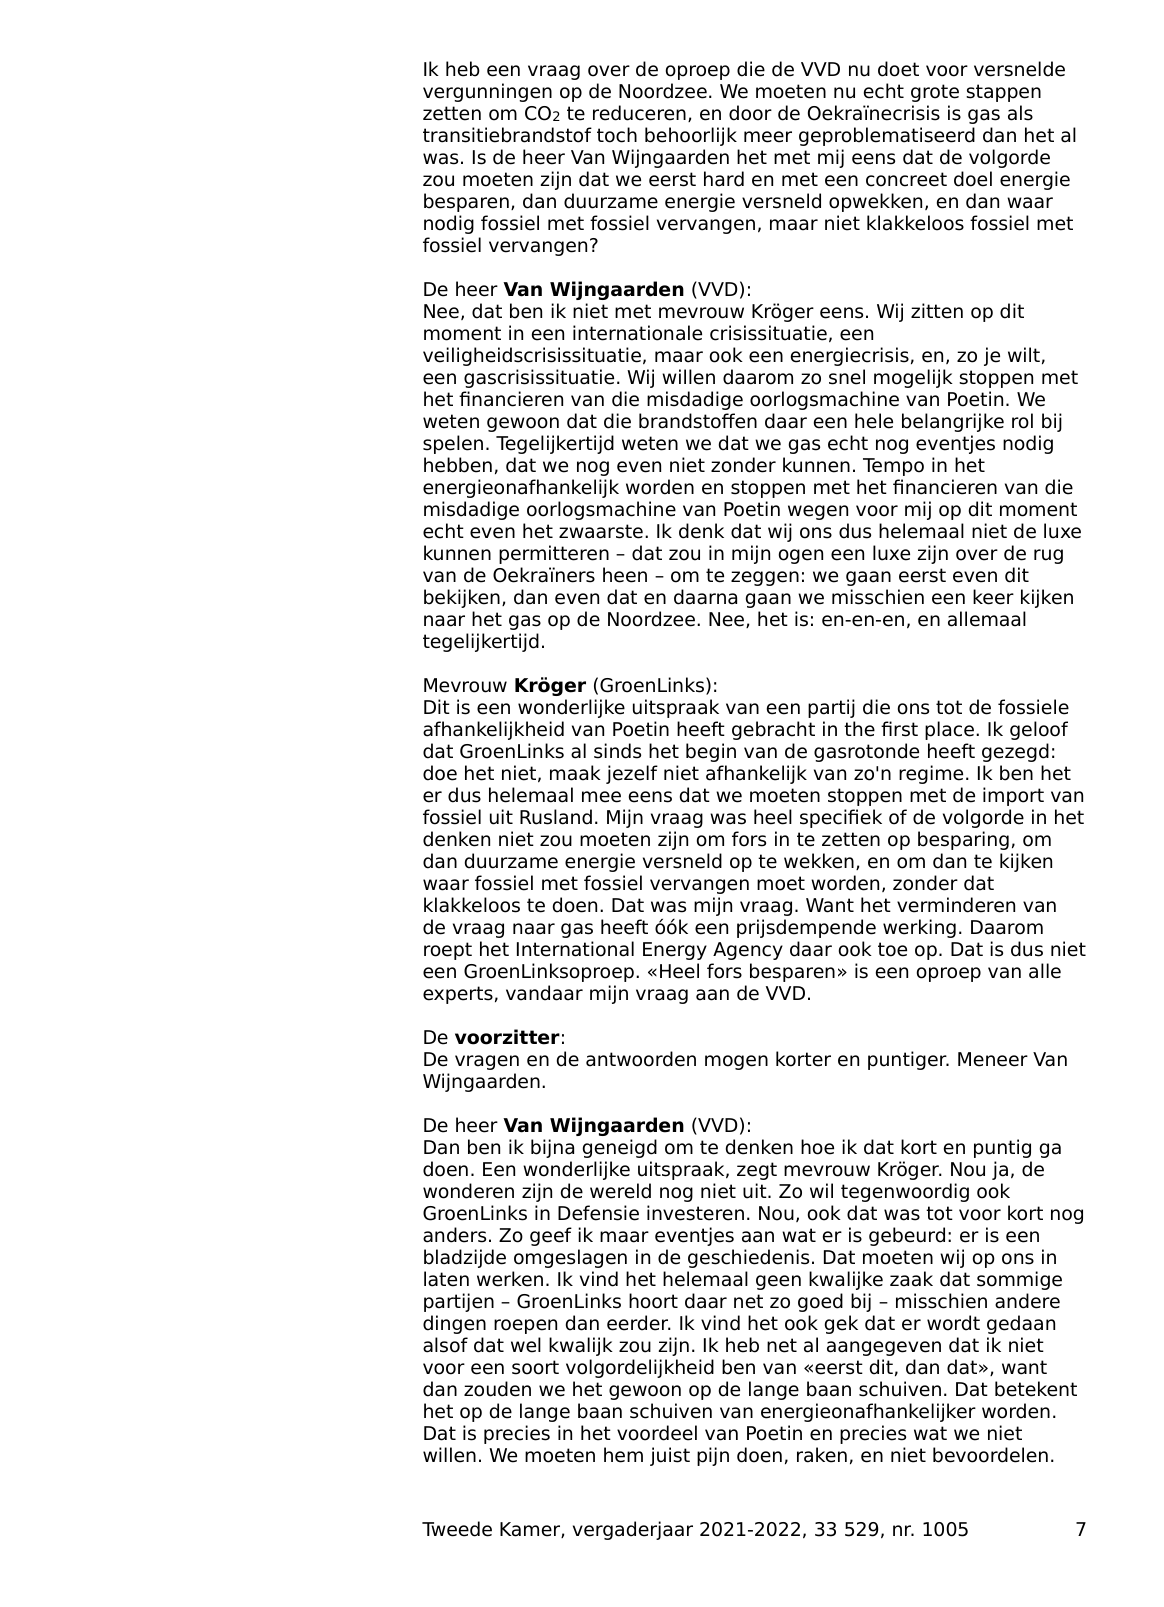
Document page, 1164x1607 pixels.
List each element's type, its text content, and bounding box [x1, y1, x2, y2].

text Dit is een wonderlijke uitspraak van een partij die ons tot de fossiele afhankelijkheid van Poetin heeft gebracht in the first place. Ik geloof dat GroenLinks al sinds het begin van de gasrotonde heeft gezegd: doe het niet, maak jezelf niet afhankelijk van zo'n regime. Ik ben het er dus helemaal mee eens dat we moeten stoppen met de import van fossiel uit Rusland. Mijn vraag was heel specifiek of de volgorde in het denken niet zou moeten zijn om fors in te zetten op besparing, om dan duurzame energie versneld op te wekken, en om dan te kijken waar fossiel met fossiel vervangen moet worden, zonder dat klakkeloos te doen. Dat was mijn vraag. Want het verminderen van de vraag naar gas heeft óók een prijsdempende werking. Daarom roept het International Energy Agency daar ook toe op. Dat is dus niet een GroenLinksoproep. «Heel fors besparen» is een oproep van alle experts, vandaar mijn vraag aan de VVD. [422, 697, 1087, 1004]
text De voorzitter: [422, 1027, 1087, 1049]
text Ik heb een vraag over de oproep die de VVD nu doet voor versnelde vergunningen op de Noordzee. We moeten nu echt grote stappen zetten om CO2 te reduceren, en door de Oekraïnecrisis is gas als transitiebrandstof toch behoorlijk meer geproblematiseerd dan het al was. Is de heer Van Wijngaarden het met mij eens dat de volgorde zou moeten zijn dat we eerst hard en met een concreet doel energie besparen, dan duurzame energie versneld opwekken, en dan waar nodig fossiel met fossiel vervangen, maar niet klakkeloos fossiel met fossiel vervangen? [422, 59, 1087, 257]
text Dan ben ik bijna geneigd om te denken hoe ik dat kort en puntig ga doen. Een wonderlijke uitspraak, zegt mevrouw Kröger. Nou ja, de wonderen zijn de wereld nog niet uit. Zo wil tegenwoordig ook GroenLinks in Defensie investeren. Nou, ook dat was tot voor kort nog anders. Zo geef ik maar eventjes aan wat er is gebeurd: er is een bladzijde omgeslagen in de geschiedenis. Dat moeten wij op ons in laten werken. Ik vind het helemaal geen kwalijke zaak dat sommige partijen – GroenLinks hoort daar net zo goed bij – misschien andere dingen roepen dan eerder. Ik vind het ook gek dat er wordt gedaan alsof dat wel kwalijk zou zijn. Ik heb net al aangegeven dat ik niet voor een soort volgordelijkheid ben van «eerst dit, dan dat», want dan zouden we het gewoon op de lange baan schuiven. Dat betekent het op de lange baan schuiven van energieonafhankelijker worden. Dat is precies in het voordeel van Poetin en precies wat we niet willen. We moeten hem juist pijn doen, raken, en niet bevoordelen. [422, 1137, 1087, 1467]
text Mevrouw Kröger (GroenLinks): [422, 675, 1087, 697]
text De heer Van Wijngaarden (VVD): [422, 1115, 1087, 1137]
text De heer Van Wijngaarden (VVD): [422, 279, 1087, 301]
text De vragen en de antwoorden mogen korter en puntiger. Meneer Van Wijngaarden. [422, 1049, 1087, 1093]
text Nee, dat ben ik niet met mevrouw Kröger eens. Wij zitten op dit moment in een internationale crisissituatie, een veiligheidscrisissituatie, maar ook een energiecrisis, en, zo je wilt, een gascrisissituatie. Wij willen daarom zo snel mogelijk stoppen met het financieren van die misdadige oorlogsmachine van Poetin. We weten gewoon dat die brandstoffen daar een hele belangrijke rol bij spelen. Tegelijkertijd weten we dat we gas echt nog eventjes nodig hebben, dat we nog even niet zonder kunnen. Tempo in het energieonafhankelijk worden en stoppen met het financieren van die misdadige oorlogsmachine van Poetin wegen voor mij op dit moment echt even het zwaarste. Ik denk dat wij ons dus helemaal niet de luxe kunnen permitteren – dat zou in mijn ogen een luxe zijn over de rug van de Oekraïners heen – om te zeggen: we gaan eerst even dit bekijken, dan even dat en daarna gaan we misschien een keer kijken naar het gas op de Noordzee. Nee, het is: en-en-en, en allemaal tegelijkertijd. [422, 301, 1087, 653]
